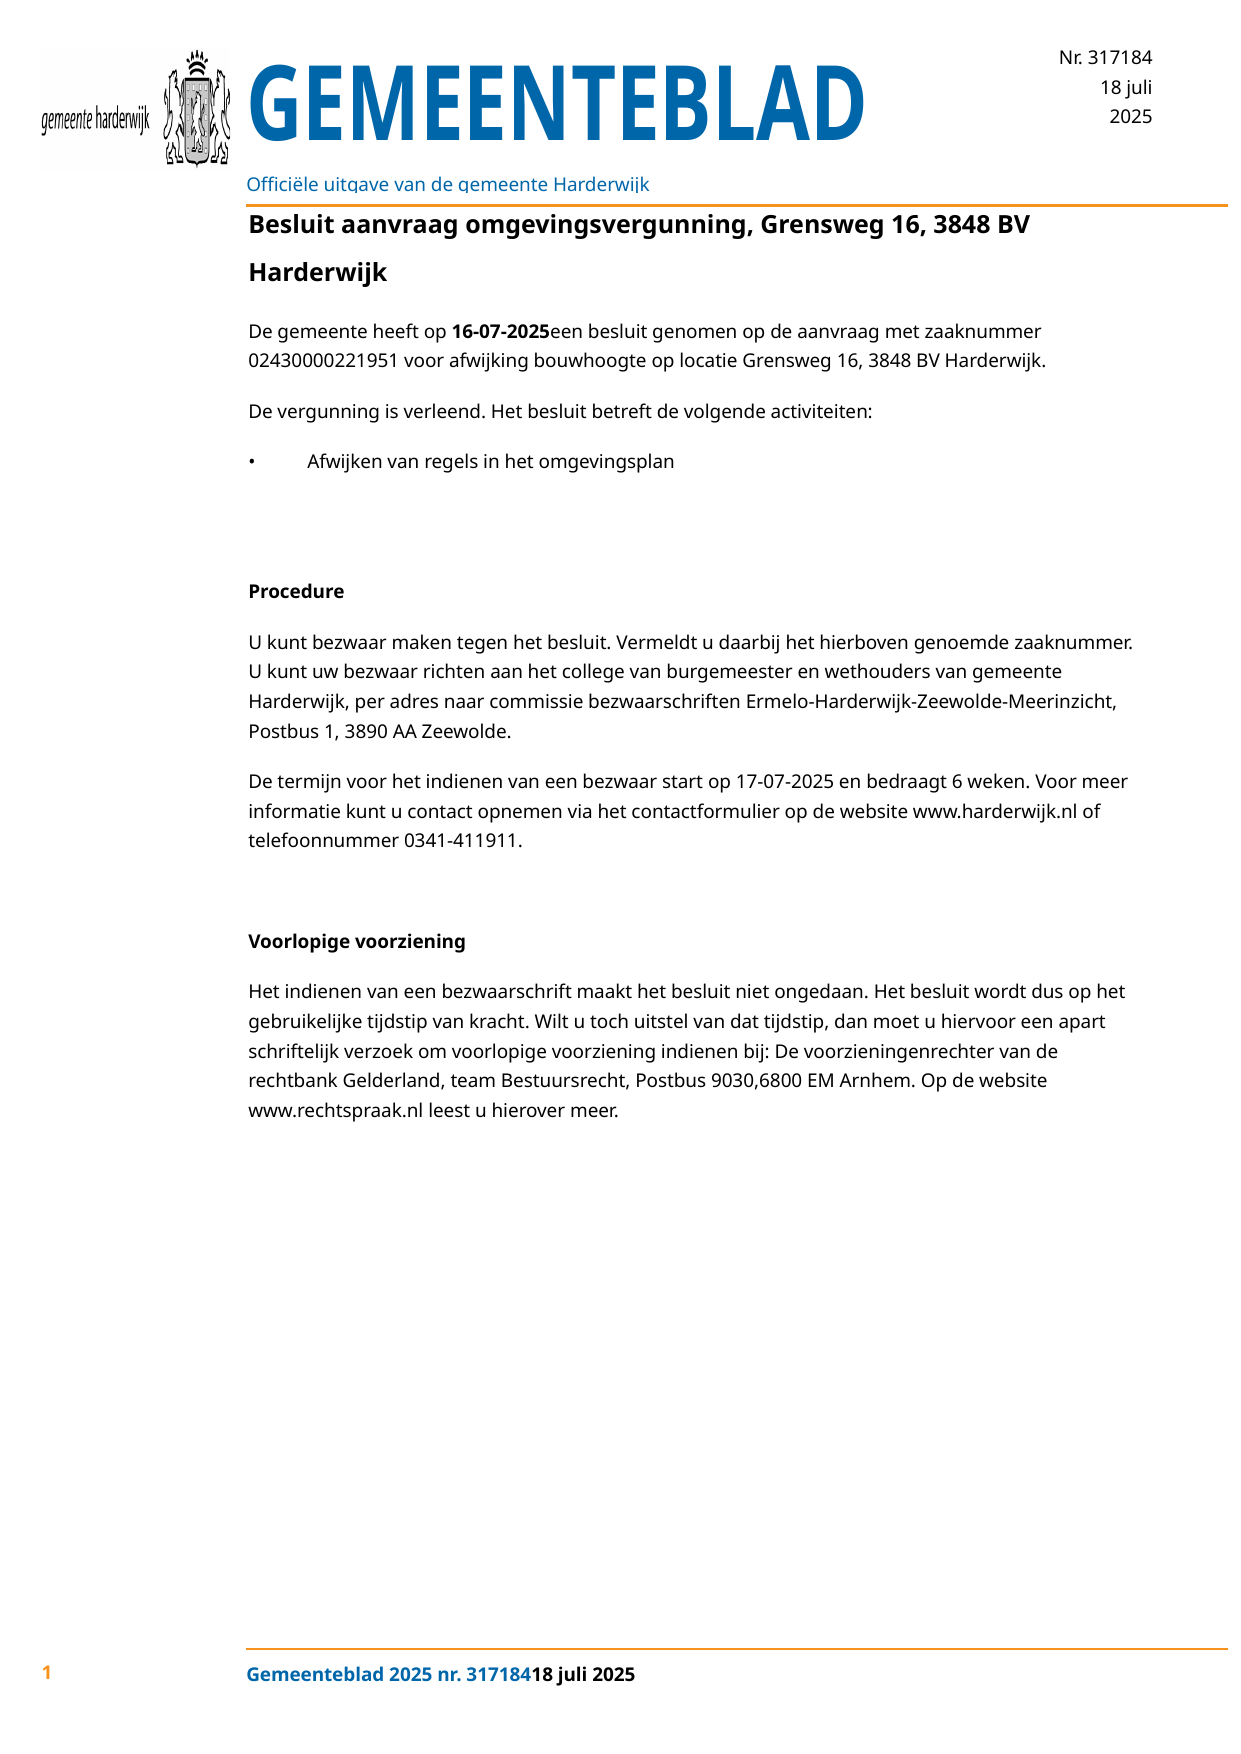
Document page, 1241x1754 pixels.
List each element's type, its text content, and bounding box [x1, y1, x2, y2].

picture [41, 47, 231, 172]
text De vergunning is verleend. Het besluit betreft de volgende activiteiten: [248, 398, 1152, 424]
text De termijn voor het indienen van een bezwaar start op 17-07-2025 en bedraagt 6 weken. Voor meer informatie kunt u contact opnemen via het contactformulier op de website www.harderwijk.nl of telefoonnummer 0341-411911. [248, 768, 1152, 853]
text Besluit aanvraag omgevingsvergunning, Grensweg 16, 3848 BV Harderwijk [248, 207, 1152, 288]
text De gemeente heeft op 16-07-2025een besluit genomen op de aanvraag met zaaknummer 02430000221951 voor afwijking bouwhoogte op locatie Grensweg 16, 3848 BV Harderwijk. [248, 318, 1152, 373]
text Het indienen van een bezwaarschrift maakt het besluit niet ongedaan. Het besluit wordt dus op het gebruikelijke tijdstip van kracht. Wilt u toch uitstel van dat tijdstip, dan moet u hiervoor een apart schriftelijk verzoek om voorlopige voorziening indienen bij: De voorzieningenrechter van de rechtbank Gelderland, team Bestuursrecht, Postbus 9030,6800 EM Arnhem. Op de website www.rechtspraak.nl leest u hierover meer. [248, 979, 1152, 1123]
text Voorlopige voorziening [248, 928, 1152, 954]
text Procedure [248, 579, 1152, 604]
text U kunt bezwaar maken tegen het besluit. Vermeldt u daarbij het hierboven genoemde zaaknummer. U kunt uw bezwaar richten aan het college van burgemeester en wethouders van gemeente Harderwijk, per adres naar commissie bezwaarschriften Ermelo-Harderwijk-Zeewolde-Meerinzicht, Postbus 1, 3890 AA Zeewolde. [248, 629, 1152, 744]
list Afwijken van regels in het omgevingsplan [248, 448, 1152, 474]
